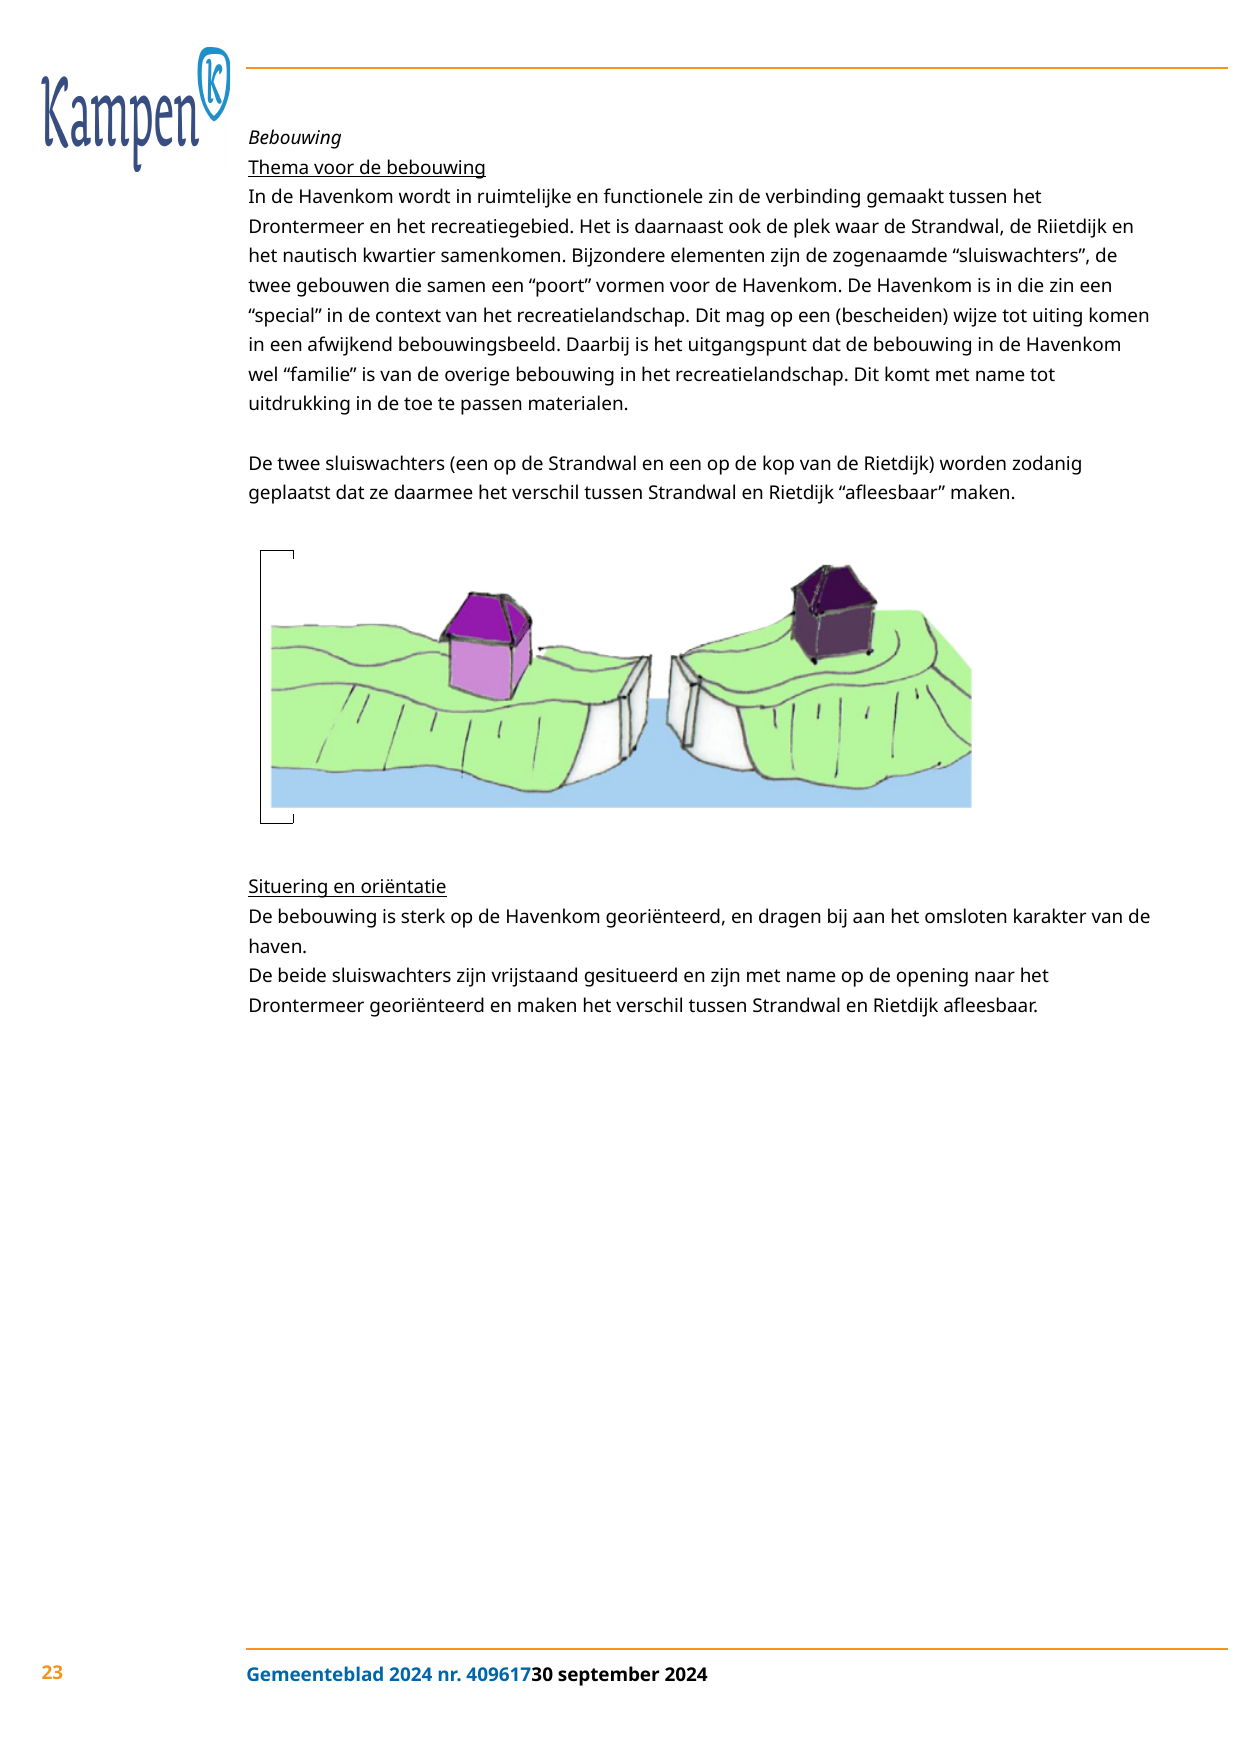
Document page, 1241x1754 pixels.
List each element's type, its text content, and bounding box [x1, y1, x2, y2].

text Thema voor de bebouwing [248, 154, 1152, 180]
picture [41, 47, 231, 172]
text De bebouwing is sterk op de Havenkom georiënteerd, en dragen bij aan het omsloten karakter van de haven. [248, 903, 1152, 959]
text De beide sluiswachters zijn vrijstaand gesitueerd en zijn met name op de opening naar het Drontermeer georiënteerd en maken het verschil tussen Strandwal en Rietdijk afleesbaar. [248, 962, 1152, 1018]
text In de Havenkom wordt in ruimtelijke en functionele zin de verbinding gemaakt tussen het Drontermeer en het recreatiegebied. Het is daarnaast ook de plek waar de Strandwal, de Riietdijk en het nautisch kwartier samenkomen. Bijzondere elementen zijn de zogenaamde “sluiswachters”, de twee gebouwen die samen een “poort” vormen voor de Havenkom. De Havenkom is in die zin een “special” in de context van het recreatielandschap. Dit mag op een (bescheiden) wijze tot uiting komen in een afwijkend bebouwingsbeeld. Daarbij is het uitgangspunt dat de bebouwing in de Havenkom wel “familie” is van de overige bebouwing in het recreatielandschap. Dit komt met name tot uitdrukking in de toe te passen materialen. [248, 183, 1152, 416]
text De twee sluiswachters (een op de Strandwal en een op de kop van de Rietdijk) worden zodanig geplaatst dat ze daarmee het verschil tussen Strandwal en Rietdijk “afleesbaar” maken. [248, 450, 1152, 505]
text Situering en oriëntatie [248, 874, 1152, 899]
picture [268, 559, 978, 814]
text Bebouwing [248, 124, 1152, 150]
